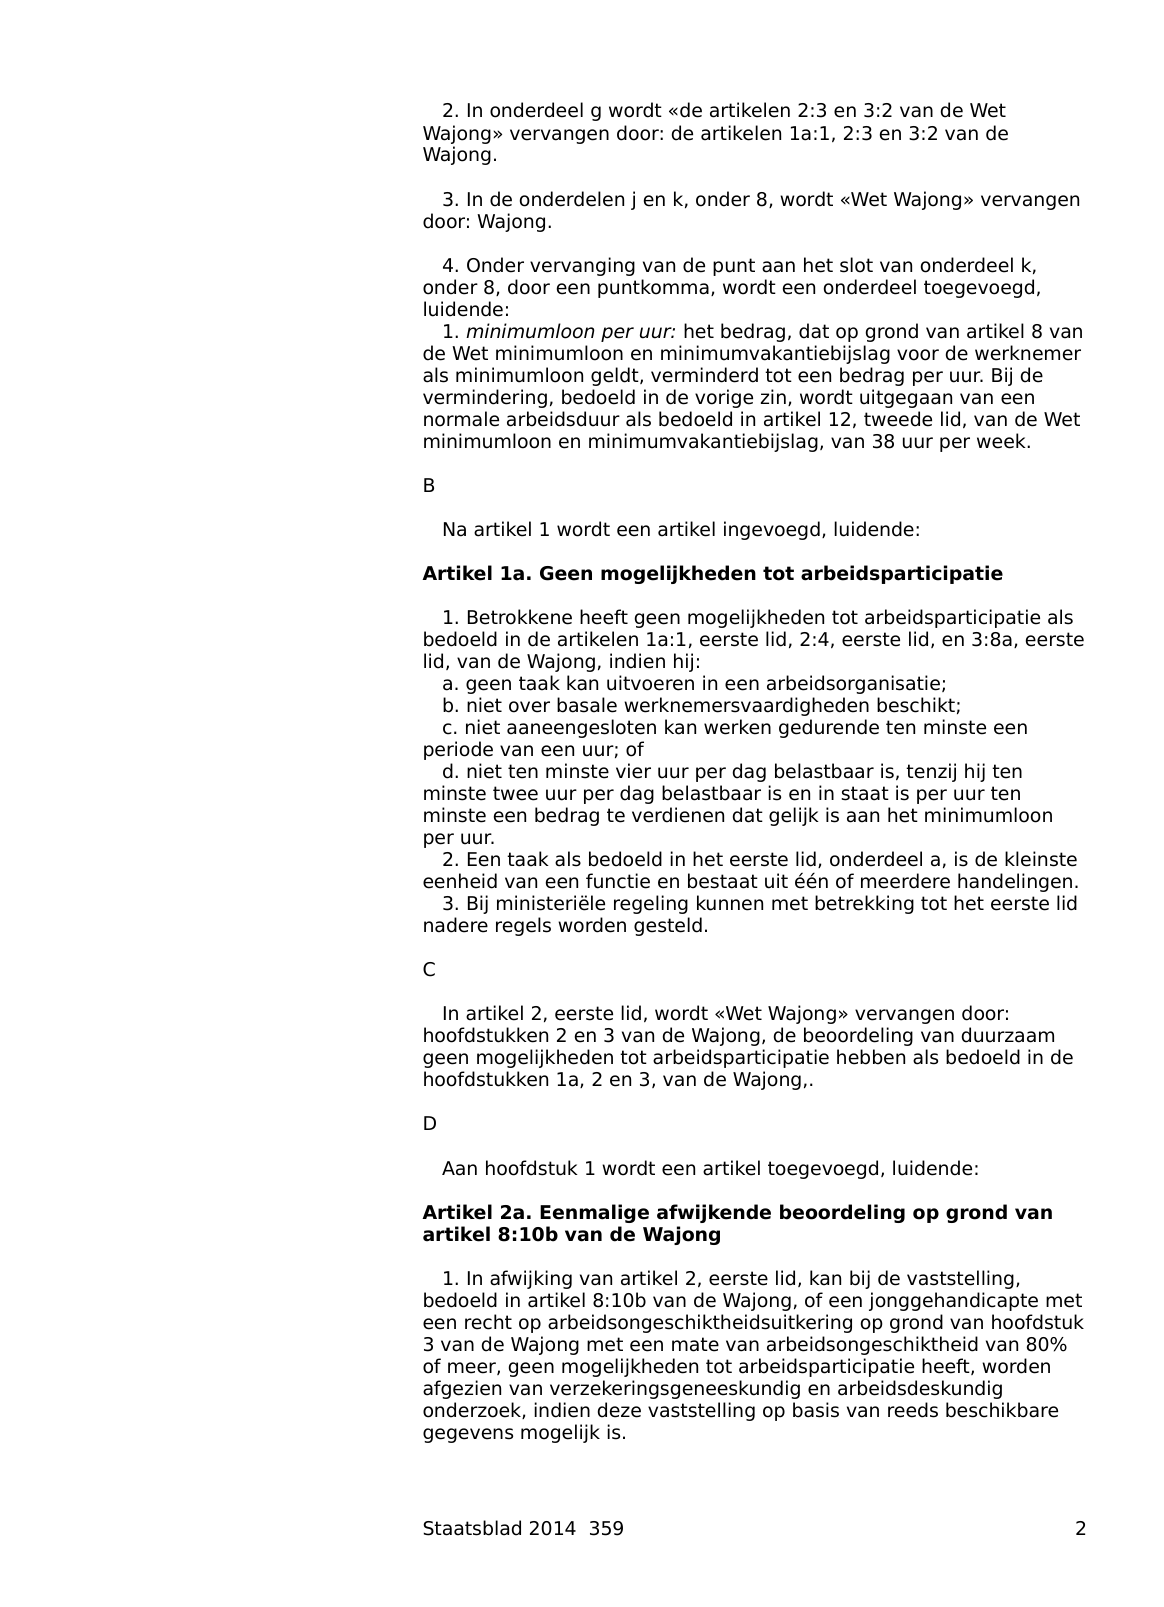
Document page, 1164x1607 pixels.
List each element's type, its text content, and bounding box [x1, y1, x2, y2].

text 1. In afwijking van artikel 2, eerste lid, kan bij de vaststelling, bedoeld in artikel 8:10b van de Wajong, of een jonggehandicapte met een recht op arbeidsongeschiktheidsuitkering op grond van hoofdstuk 3 van de Wajong met een mate van arbeidsongeschiktheid van 80% of meer, geen mogelijkheden tot arbeidsparticipatie heeft, worden afgezien van verzekeringsgeneeskundig en arbeidsdeskundig onderzoek, indien deze vaststelling op basis van reeds beschikbare gegevens mogelijk is. [422, 1268, 1087, 1444]
text Aan hoofdstuk 1 wordt een artikel toegevoegd, luidende: [422, 1157, 1087, 1179]
text b. niet over basale werknemersvaardigheden beschikt; [422, 695, 1087, 717]
subtitle Artikel 2a. Eenmalige afwijkende beoordeling op grond van artikel 8:10b van de Wajong [422, 1202, 1087, 1246]
text c. niet aaneengesloten kan werken gedurende ten minste een periode van een uur; of [422, 717, 1087, 761]
text a. geen taak kan uitvoeren in een arbeidsorganisatie; [422, 673, 1087, 695]
subtitle Artikel 1a. Geen mogelijkheden tot arbeidsparticipatie [422, 563, 1087, 585]
text D [422, 1113, 1087, 1135]
text 2. In onderdeel g wordt «de artikelen 2:3 en 3:2 van de Wet Wajong» vervangen door: de artikelen 1a:1, 2:3 en 3:2 van de Wajong. [422, 100, 1087, 166]
text 1. Betrokkene heeft geen mogelijkheden tot arbeidsparticipatie als bedoeld in de artikelen 1a:1, eerste lid, 2:4, eerste lid, en 3:8a, eerste lid, van de Wajong, indien hij: [422, 607, 1087, 673]
text 4. Onder vervanging van de punt aan het slot van onderdeel k, onder 8, door een puntkomma, wordt een onderdeel toegevoegd, luidende: [422, 255, 1087, 321]
text C [422, 959, 1087, 981]
text Na artikel 1 wordt een artikel ingevoegd, luidende: [422, 519, 1087, 541]
text d. niet ten minste vier uur per dag belastbaar is, tenzij hij ten minste twee uur per dag belastbaar is en in staat is per uur ten minste een bedrag te verdienen dat gelijk is aan het minimumloon per uur. [422, 761, 1087, 849]
text In artikel 2, eerste lid, wordt «Wet Wajong» vervangen door: hoofdstukken 2 en 3 van de Wajong, de beoordeling van duurzaam geen mogelijkheden tot arbeidsparticipatie hebben als bedoeld in de hoofdstukken 1a, 2 en 3, van de Wajong,. [422, 1003, 1087, 1091]
text B [422, 475, 1087, 497]
text 3. In de onderdelen j en k, onder 8, wordt «Wet Wajong» vervangen door: Wajong. [422, 188, 1087, 232]
text 1. minimumloon per uur: het bedrag, dat op grond van artikel 8 van de Wet minimumloon en minimumvakantiebijslag voor de werknemer als minimumloon geldt, verminderd tot een bedrag per uur. Bij de vermindering, bedoeld in de vorige zin, wordt uitgegaan van een normale arbeidsduur als bedoeld in artikel 12, tweede lid, van de Wet minimumloon en minimumvakantiebijslag, van 38 uur per week. [422, 321, 1087, 452]
text 2. Een taak als bedoeld in het eerste lid, onderdeel a, is de kleinste eenheid van een functie en bestaat uit één of meerdere handelingen. [422, 849, 1087, 893]
text 3. Bij ministeriële regeling kunnen met betrekking tot het eerste lid nadere regels worden gesteld. [422, 893, 1087, 937]
